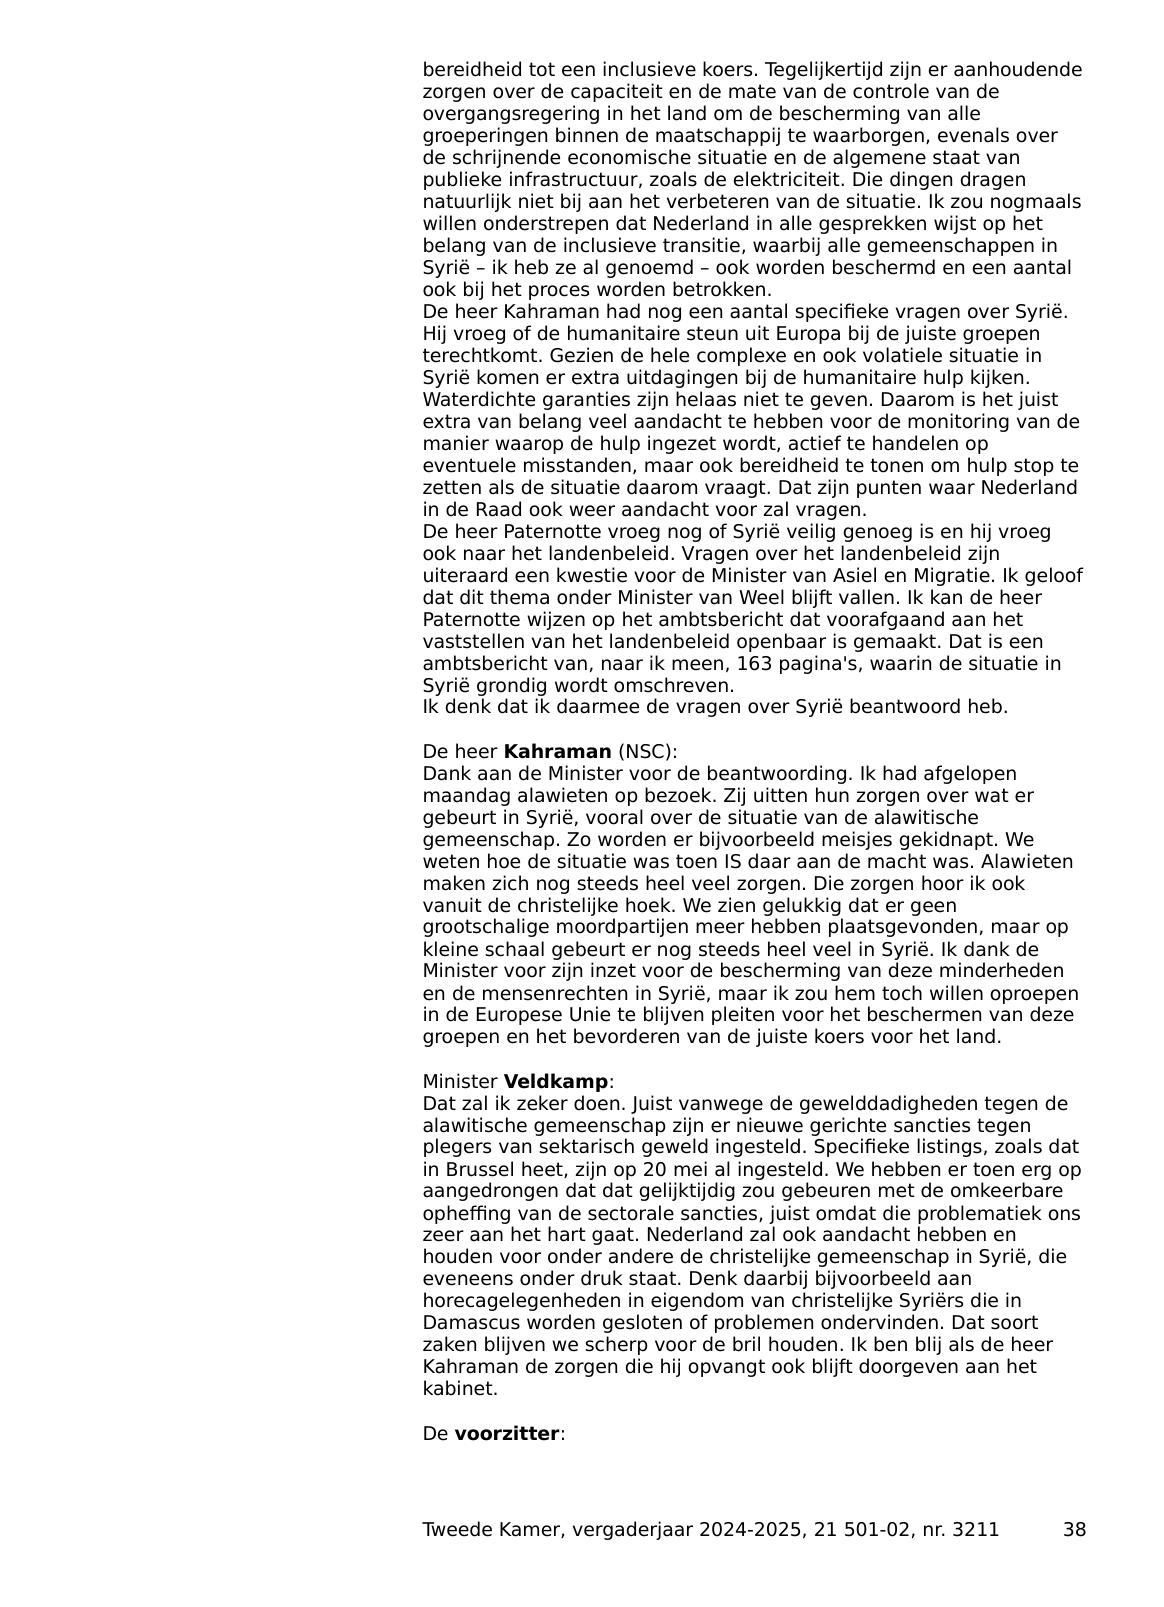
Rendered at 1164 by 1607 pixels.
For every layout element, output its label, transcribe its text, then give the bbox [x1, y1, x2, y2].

text Dank aan de Minister voor de beantwoording. Ik had afgelopen maandag alawieten op bezoek. Zij uitten hun zorgen over wat er gebeurt in Syrië, vooral over de situatie van de alawitische gemeenschap. Zo worden er bijvoorbeeld meisjes gekidnapt. We weten hoe de situatie was toen IS daar aan de macht was. Alawieten maken zich nog steeds heel veel zorgen. Die zorgen hoor ik ook vanuit de christelijke hoek. We zien gelukkig dat er geen grootschalige moordpartijen meer hebben plaatsgevonden, maar op kleine schaal gebeurt er nog steeds heel veel in Syrië. Ik dank de Minister voor zijn inzet voor de bescherming van deze minderheden en de mensenrechten in Syrië, maar ik zou hem toch willen oproepen in de Europese Unie te blijven pleiten voor het beschermen van deze groepen en het bevorderen van de juiste koers voor het land. [422, 763, 1087, 1048]
text Minister Veldkamp: [422, 1071, 1087, 1092]
text De heer Kahraman (NSC): [422, 741, 1087, 763]
text Ik denk dat ik daarmee de vragen over Syrië beantwoord heb. [422, 696, 1087, 718]
text De voorzitter: [422, 1422, 1087, 1444]
text De heer Kahraman had nog een aantal specifieke vragen over Syrië. Hij vroeg of de humanitaire steun uit Europa bij de juiste groepen terechtkomt. Gezien de hele complexe en ook volatiele situatie in Syrië komen er extra uitdagingen bij de humanitaire hulp kijken. Waterdichte garanties zijn helaas niet te geven. Daarom is het juist extra van belang veel aandacht te hebben voor de monitoring van de manier waarop de hulp ingezet wordt, actief te handelen op eventuele misstanden, maar ook bereidheid te tonen om hulp stop te zetten als de situatie daarom vraagt. Dat zijn punten waar Nederland in de Raad ook weer aandacht voor zal vragen. [422, 301, 1087, 521]
text bereidheid tot een inclusieve koers. Tegelijkertijd zijn er aanhoudende zorgen over de capaciteit en de mate van de controle van de overgangsregering in het land om de bescherming van alle groeperingen binnen de maatschappij te waarborgen, evenals over de schrijnende economische situatie en de algemene staat van publieke infrastructuur, zoals de elektriciteit. Die dingen dragen natuurlijk niet bij aan het verbeteren van de situatie. Ik zou nogmaals willen onderstrepen dat Nederland in alle gesprekken wijst op het belang van de inclusieve transitie, waarbij alle gemeenschappen in Syrië – ik heb ze al genoemd – ook worden beschermd en een aantal ook bij het proces worden betrokken. [422, 59, 1087, 301]
text De heer Paternotte vroeg nog of Syrië veilig genoeg is en hij vroeg ook naar het landenbeleid. Vragen over het landenbeleid zijn uiteraard een kwestie voor de Minister van Asiel en Migratie. Ik geloof dat dit thema onder Minister van Weel blijft vallen. Ik kan de heer Paternotte wijzen op het ambtsbericht dat voorafgaand aan het vaststellen van het landenbeleid openbaar is gemaakt. Dat is een ambtsbericht van, naar ik meen, 163 pagina's, waarin de situatie in Syrië grondig wordt omschreven. [422, 521, 1087, 696]
text Dat zal ik zeker doen. Juist vanwege de gewelddadigheden tegen de alawitische gemeenschap zijn er nieuwe gerichte sancties tegen plegers van sektarisch geweld ingesteld. Specifieke listings, zoals dat in Brussel heet, zijn op 20 mei al ingesteld. We hebben er toen erg op aangedrongen dat dat gelijktijdig zou gebeuren met de omkeerbare opheffing van de sectorale sancties, juist omdat die problematiek ons zeer aan het hart gaat. Nederland zal ook aandacht hebben en houden voor onder andere de christelijke gemeenschap in Syrië, die eveneens onder druk staat. Denk daarbij bijvoorbeeld aan horecagelegenheden in eigendom van christelijke Syriërs die in Damascus worden gesloten of problemen ondervinden. Dat soort zaken blijven we scherp voor de bril houden. Ik ben blij als de heer Kahraman de zorgen die hij opvangt ook blijft doorgeven aan het kabinet. [422, 1092, 1087, 1400]
